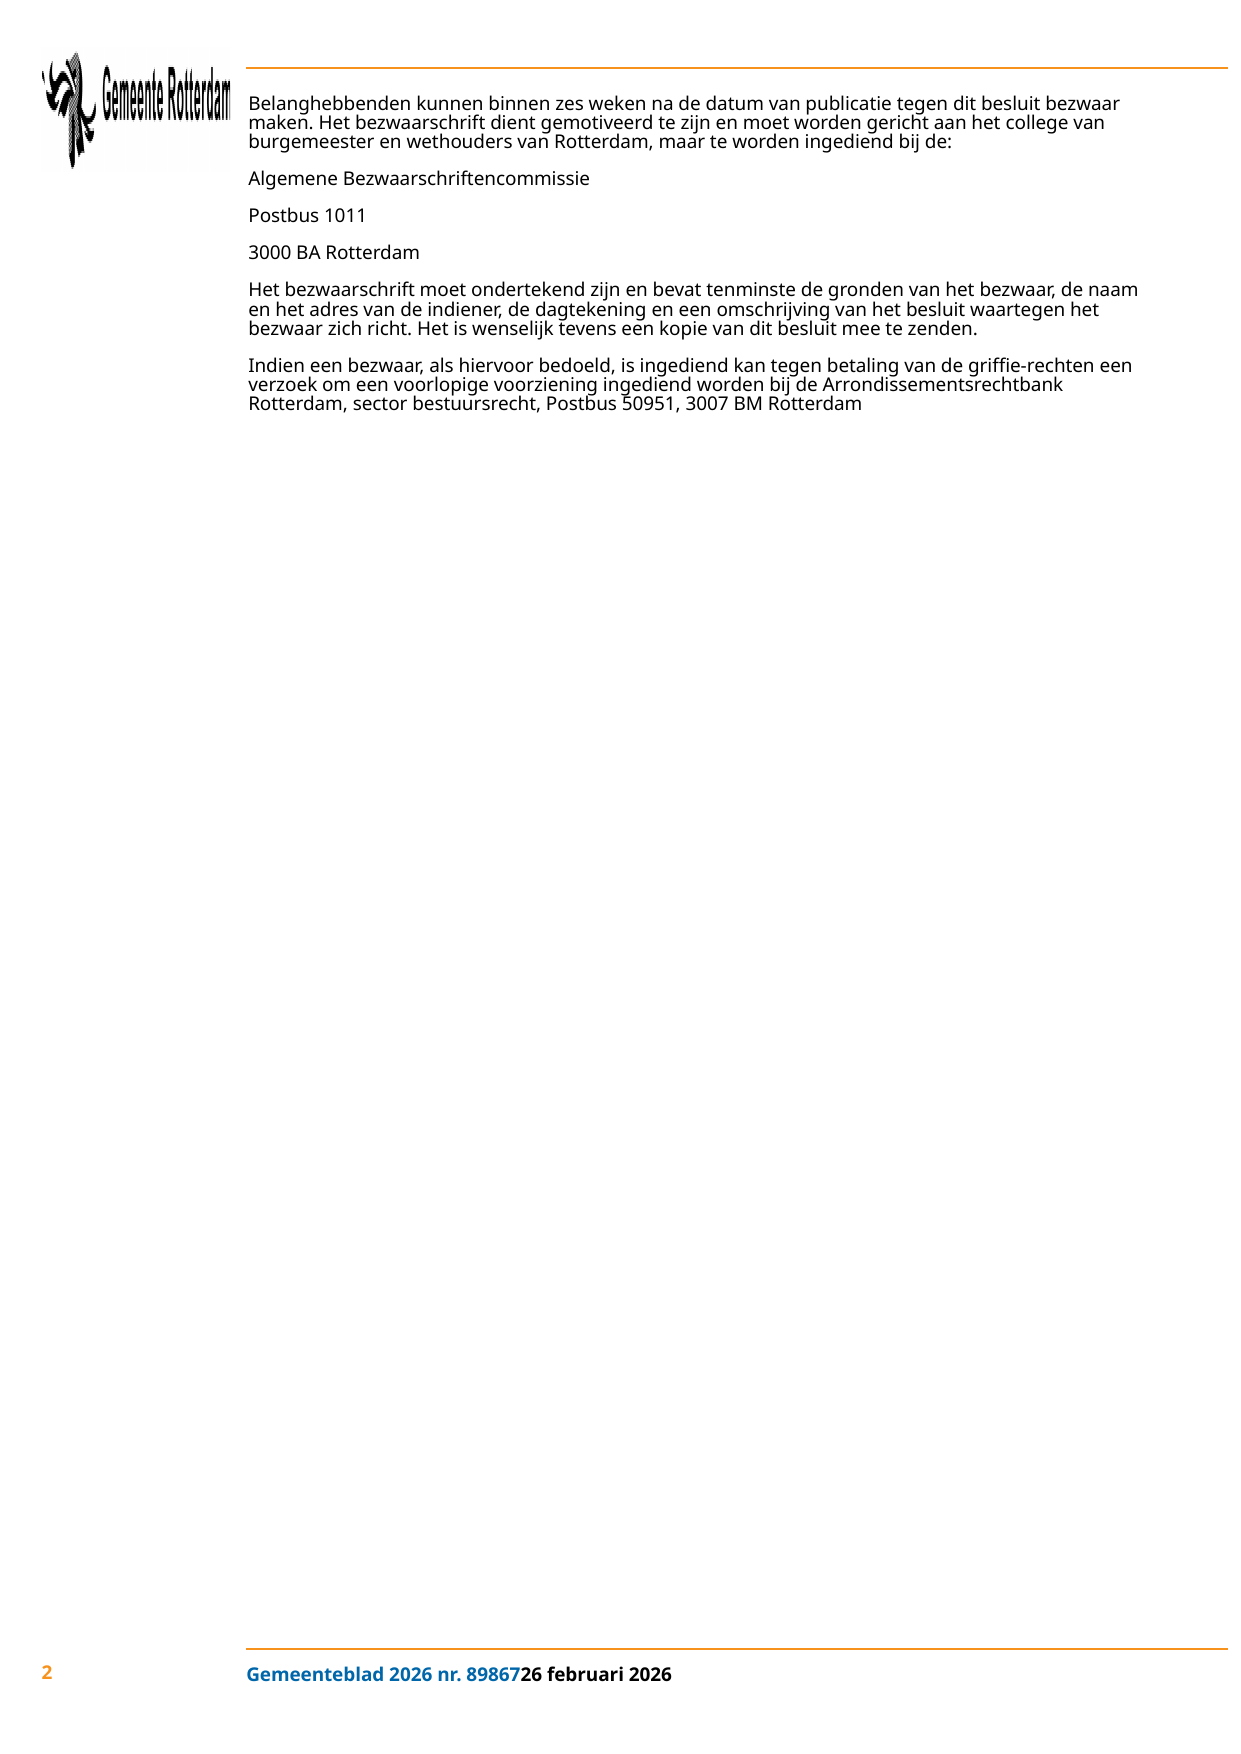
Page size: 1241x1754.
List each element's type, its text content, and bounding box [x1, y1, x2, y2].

text Algemene Bezwaarschriftencommissie [248, 170, 1152, 190]
text Belanghebbenden kunnen binnen zes weken na de datum van publicatie tegen dit besluit bezwaar maken. Het bezwaarschrift dient gemotiveerd te zijn en moet worden gericht aan het college van burgemeester en wethouders van Rotterdam, maar te worden ingediend bij de: [248, 95, 1152, 153]
text Postbus 1011 [248, 207, 1152, 227]
text Indien een bezwaar, als hiervoor bedoeld, is ingediend kan tegen betaling van de griffie-rechten een verzoek om een voorlopige voorziening ingediend worden bij de Arrondissementsrechtbank Rotterdam, sector bestuursrecht, Postbus 50951, 3007 BM Rotterdam [248, 357, 1152, 415]
text 3000 BA Rotterdam [248, 244, 1152, 264]
picture [41, 47, 231, 172]
text Het bezwaarschrift moet ondertekend zijn en bevat tenminste de gronden van het bezwaar, de naam en het adres van de indiener, de dagtekening en een omschrijving van het besluit waartegen het bezwaar zich richt. Het is wenselijk tevens een kopie van dit besluit mee te zenden. [248, 281, 1152, 339]
